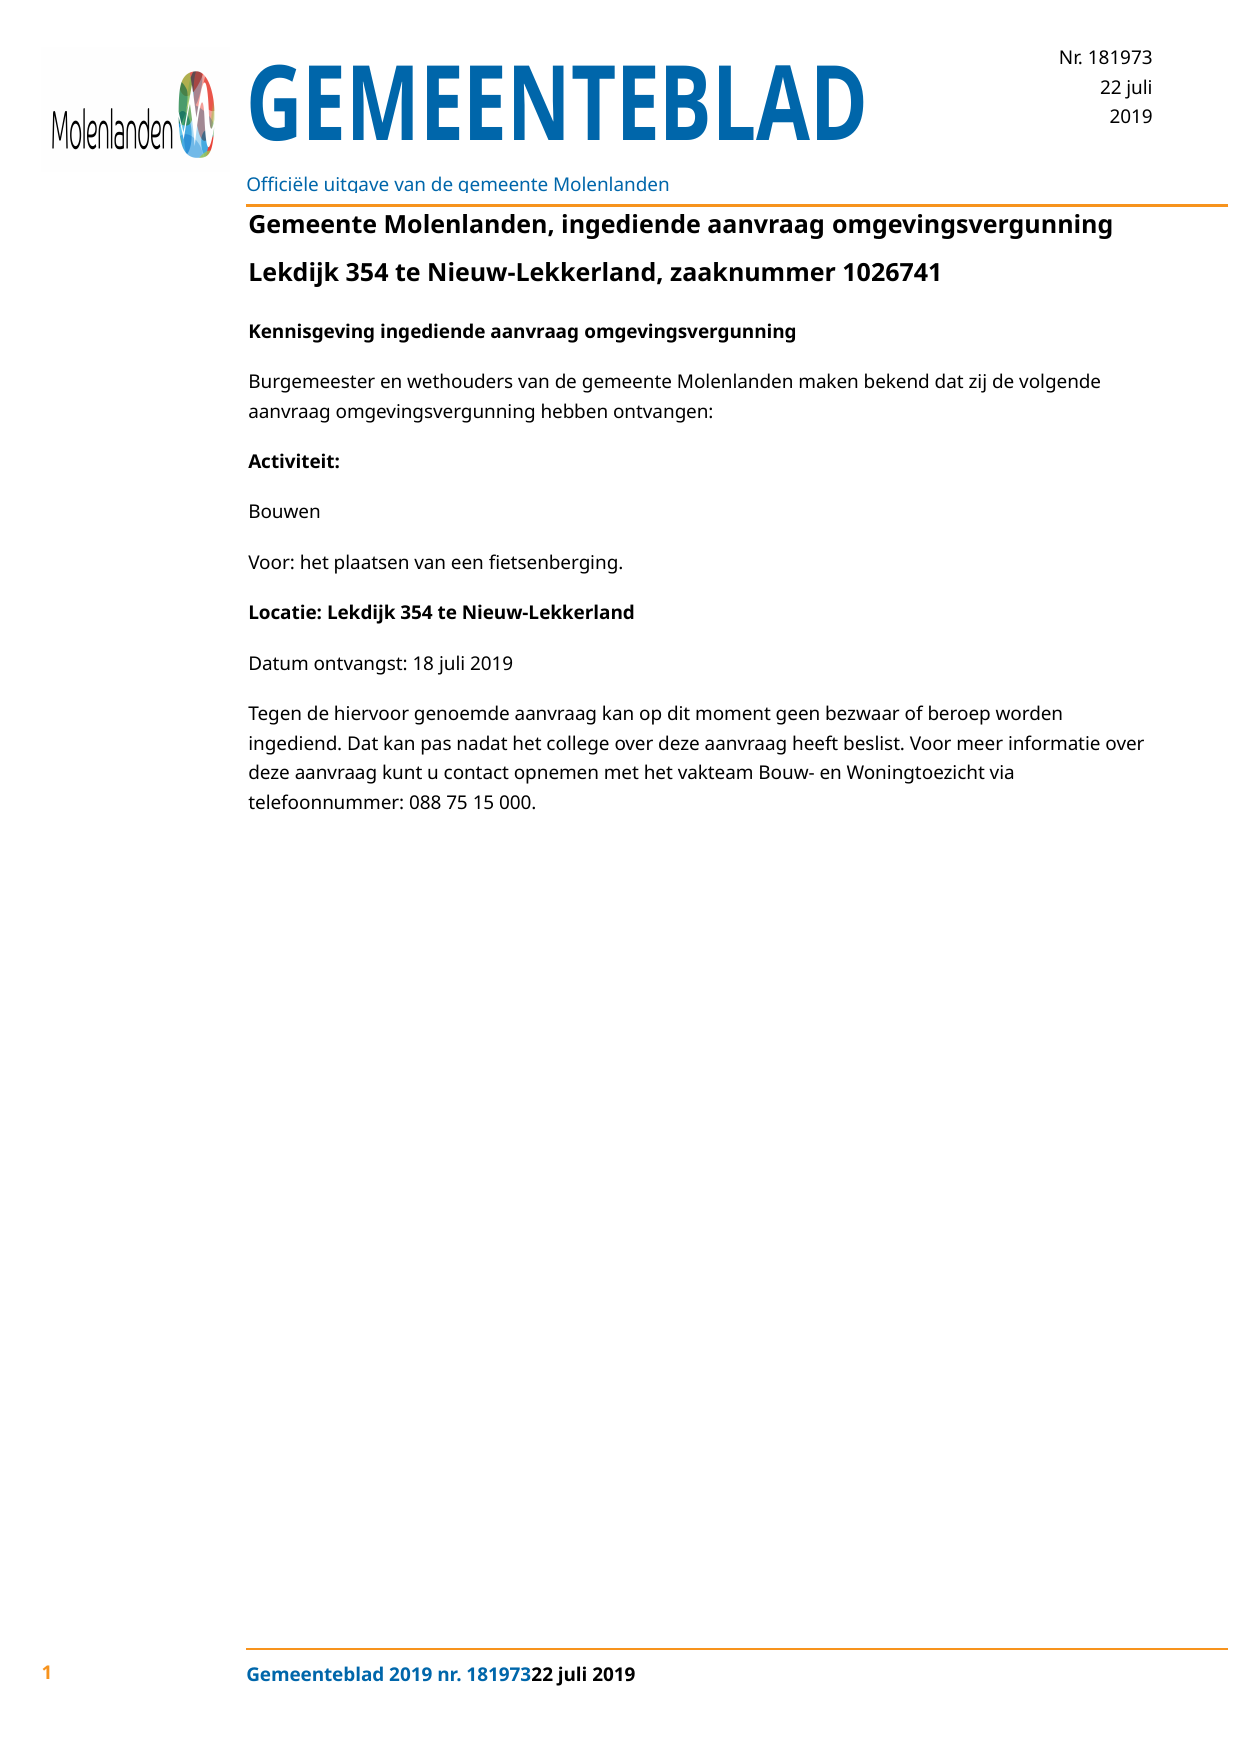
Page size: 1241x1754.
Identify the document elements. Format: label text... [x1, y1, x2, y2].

text Voor: het plaatsen van een fietsenberging. [248, 549, 1152, 575]
text Tegen de hiervoor genoemde aanvraag kan op dit moment geen bezwaar of beroep worden ingediend. Dat kan pas nadat het college over deze aanvraag heeft beslist. Voor meer informatie over deze aanvraag kunt u contact opnemen met het vakteam Bouw- en Woningtoezicht via telefoonnummer: 088 75 15 000. [248, 700, 1152, 815]
picture [41, 47, 231, 172]
text Gemeente Molenlanden, ingediende aanvraag omgevingsvergunning Lekdijk 354 te Nieuw-Lekkerland, zaaknummer 1026741 [248, 207, 1152, 288]
text Kennisgeving ingediende aanvraag omgevingsvergunning [248, 318, 1152, 344]
text Datum ontvangst: 18 juli 2019 [248, 650, 1152, 676]
text Locatie: Lekdijk 354 te Nieuw-Lekkerland [248, 599, 1152, 625]
text Activiteit: [248, 448, 1152, 474]
text Burgemeester en wethouders van de gemeente Molenlanden maken bekend dat zij de volgende aanvraag omgevingsvergunning hebben ontvangen: [248, 368, 1152, 424]
text Bouwen [248, 499, 1152, 524]
